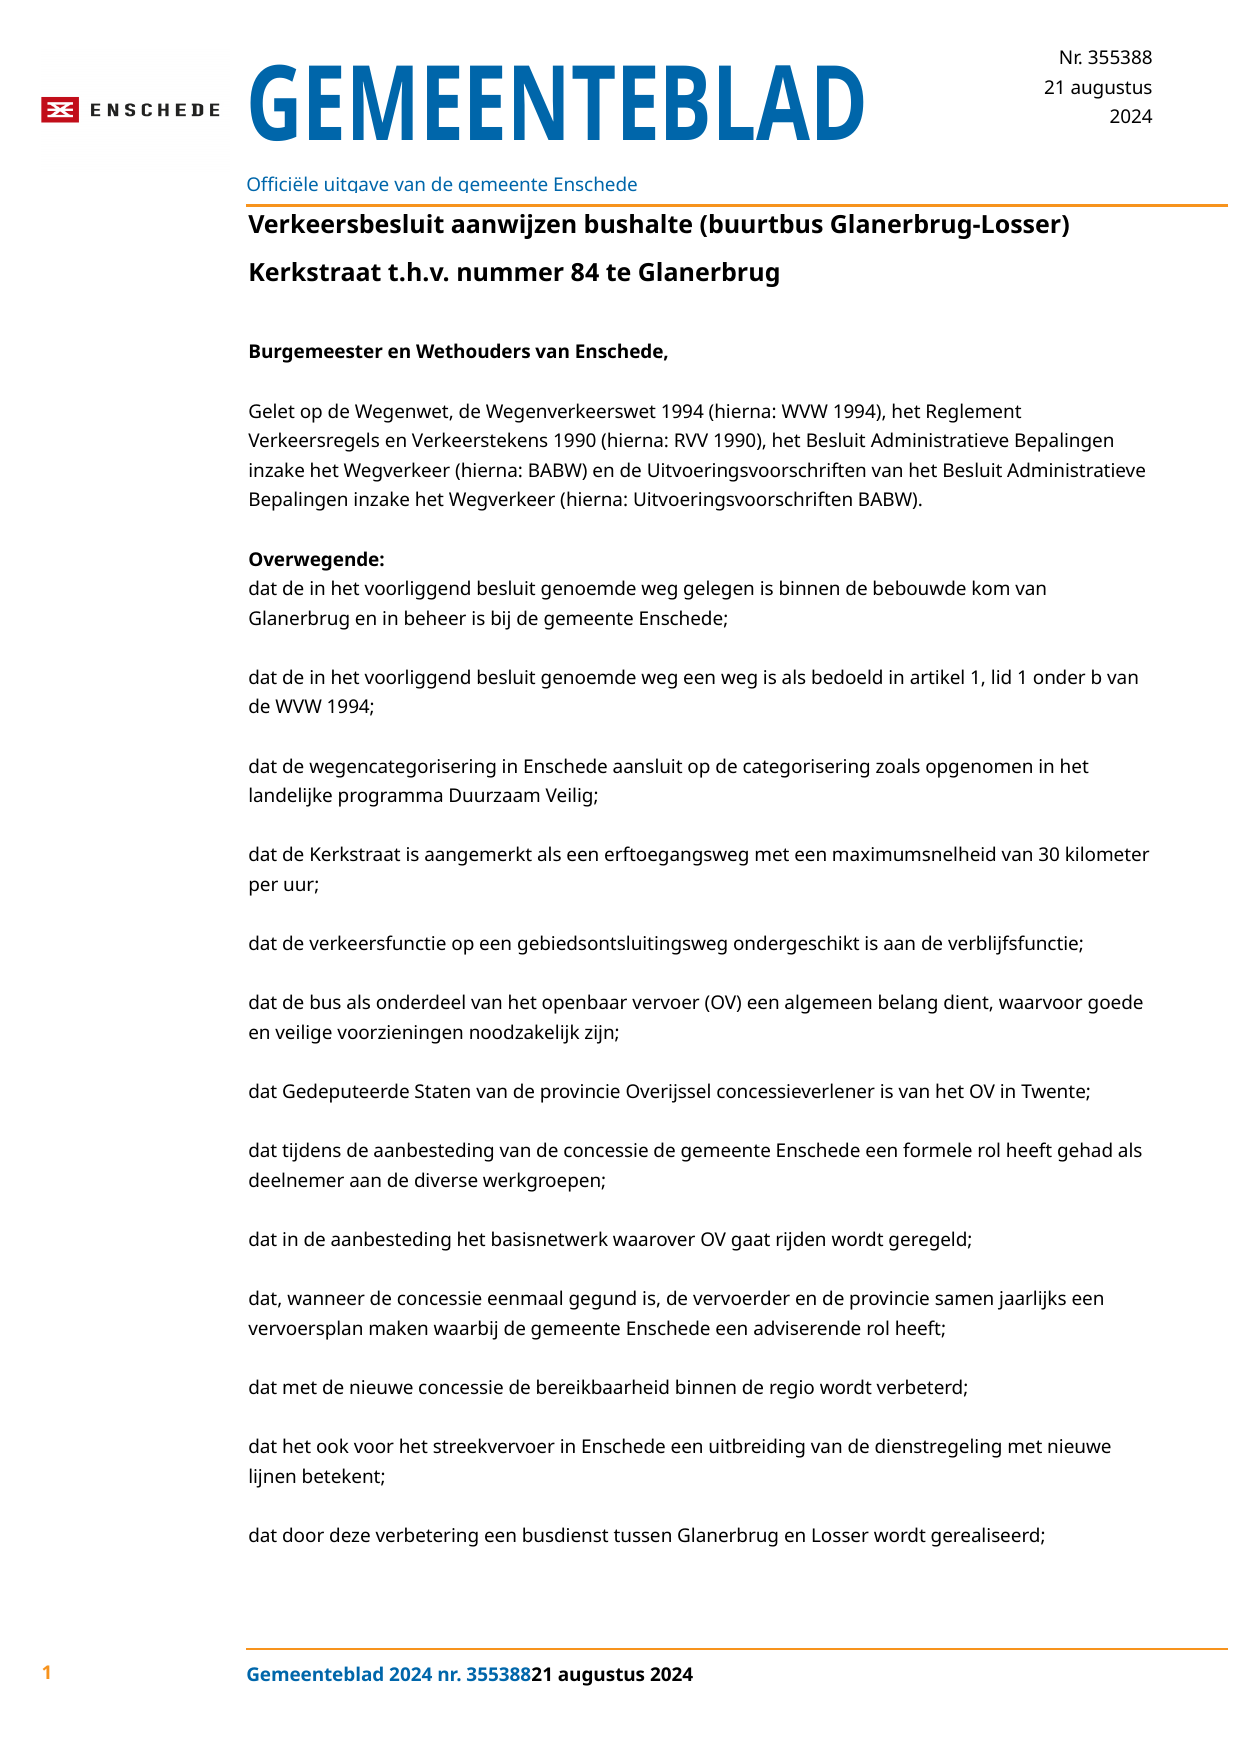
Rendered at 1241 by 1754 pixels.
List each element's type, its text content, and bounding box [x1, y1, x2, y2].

text dat de verkeersfunctie op een gebiedsontsluitingsweg ondergeschikt is aan de verblijfsfunctie; [248, 930, 1152, 956]
text dat tijdens de aanbesteding van de concessie de gemeente Enschede een formele rol heeft gehad als deelnemer aan de diverse werkgroepen; [248, 1137, 1152, 1193]
picture [41, 47, 231, 172]
text dat in de aanbesteding het basisnetwerk waarover OV gaat rijden wordt geregeld; [248, 1226, 1152, 1252]
text dat Gedeputeerde Staten van de provincie Overijssel concessieverlener is van het OV in Twente; [248, 1078, 1152, 1104]
text dat door deze verbetering een busdienst tussen Glanerbrug en Losser wordt gerealiseerd; [248, 1522, 1152, 1548]
text dat met de nieuwe concessie de bereikbaarheid binnen de regio wordt verbeterd; [248, 1374, 1152, 1400]
text dat de wegencategorisering in Enschede aansluit op de categorisering zoals opgenomen in het landelijke programma Duurzaam Veilig; [248, 753, 1152, 808]
text dat, wanneer de concessie eenmaal gegund is, de vervoerder en de provincie samen jaarlijks een vervoersplan maken waarbij de gemeente Enschede een adviserende rol heeft; [248, 1285, 1152, 1341]
text dat de in het voorliggend besluit genoemde weg een weg is als bedoeld in artikel 1, lid 1 onder b van de WVW 1994; [248, 664, 1152, 719]
text Burgemeester en Wethouders van Enschede, [248, 339, 1152, 364]
text dat de bus als onderdeel van het openbaar vervoer (OV) een algemeen belang dient, waarvoor goede en veilige voorzieningen noodzakelijk zijn; [248, 989, 1152, 1045]
text Gelet op de Wegenwet, de Wegenverkeerswet 1994 (hierna: WVW 1994), het Reglement Verkeersregels en Verkeerstekens 1990 (hierna: RVV 1990), het Besluit Administratieve Bepalingen inzake het Wegverkeer (hierna: BABW) en de Uitvoeringsvoorschriften van het Besluit Administratieve Bepalingen inzake het Wegverkeer (hierna: Uitvoeringsvoorschriften BABW). [248, 398, 1152, 512]
text Verkeersbesluit aanwijzen bushalte (buurtbus Glanerbrug-Losser) Kerkstraat t.h.v. nummer 84 te Glanerbrug [248, 207, 1152, 288]
text dat de Kerkstraat is aangemerkt als een erftoegangsweg met een maximumsnelheid van 30 kilometer per uur; [248, 842, 1152, 897]
text dat het ook voor het streekvervoer in Enschede een uitbreiding van de dienstregeling met nieuwe lijnen betekent; [248, 1433, 1152, 1488]
text Overwegende: [248, 546, 1152, 571]
text dat de in het voorliggend besluit genoemde weg gelegen is binnen de bebouwde kom van Glanerbrug en in beheer is bij de gemeente Enschede; [248, 575, 1152, 631]
